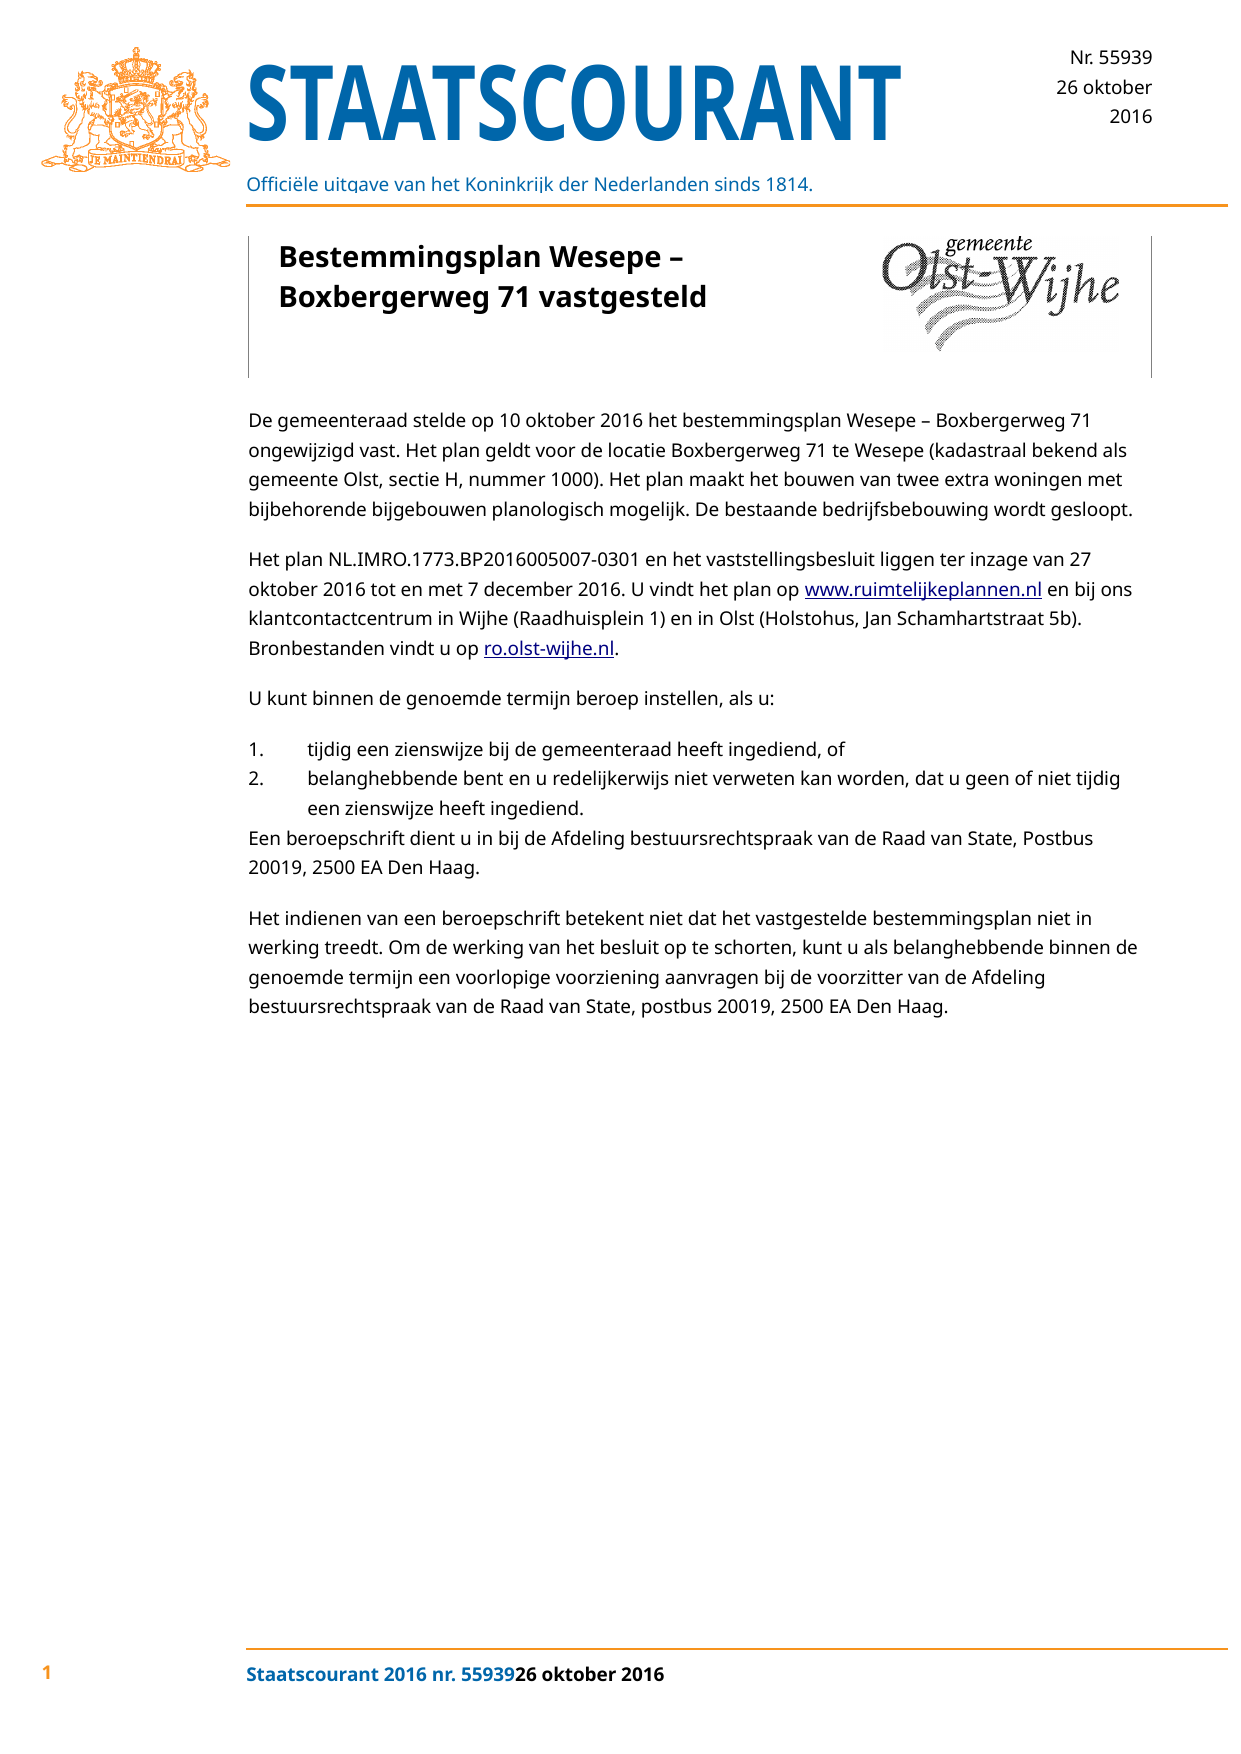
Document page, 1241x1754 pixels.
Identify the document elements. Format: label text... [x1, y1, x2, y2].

list belanghebbende bent en u redelijkerwijs niet verweten kan worden, dat u geen of niet tijdig een zienswijze heeft ingediend. [248, 766, 1152, 821]
list tijdig een zienswijze bij de gemeenteraad heeft ingediend, of [248, 736, 1152, 762]
text De gemeenteraad stelde op 10 oktober 2016 het bestemmingsplan Wesepe – Boxbergerweg 71 ongewijzigd vast. Het plan geldt voor de locatie Boxbergerweg 71 te Wesepe (kadastraal bekend als gemeente Olst, sectie H, nummer 1000). Het plan maakt het bouwen van twee extra woningen met bijbehorende bijgebouwen planologisch mogelijk. De bestaande bedrijfsbebouwing wordt gesloopt. [248, 407, 1152, 522]
picture [882, 236, 1119, 352]
text U kunt binnen de genoemde termijn beroep instellen, als u: [248, 686, 1152, 711]
picture [41, 47, 231, 172]
text Het indienen van een beroepschrift betekent niet dat het vastgestelde bestemmingsplan niet in werking treedt. Om de werking van het besluit op te schorten, kunt u als belanghebbende binnen de genoemde termijn een voorlopige voorziening aanvragen bij de voorzitter van de Afdeling bestuursrechtspraak van de Raad van State, postbus 20019, 2500 EA Den Haag. [248, 905, 1152, 1019]
table_header [850, 236, 1151, 378]
text Een beroepschrift dient u in bij de Afdeling bestuursrechtspraak van de Raad van State, Postbus 20019, 2500 EA Den Haag. [248, 825, 1152, 880]
text Het plan NL.IMRO.1773.BP2016005007-0301 en het vaststellingsbesluit liggen ter inzage van 27 oktober 2016 tot en met 7 december 2016. U vindt het plan op www.ruimtelijkeplannen.nl en bij ons klantcontactcentrum in Wijhe (Raadhuisplein 1) en in Olst (Holstohus, Jan Schamhartstraat 5b). Bronbestanden vindt u op ro.olst-wijhe.nl. [248, 546, 1152, 661]
table_header Bestemmingsplan Wesepe – Boxbergerweg 71 vastgesteld [249, 236, 850, 378]
